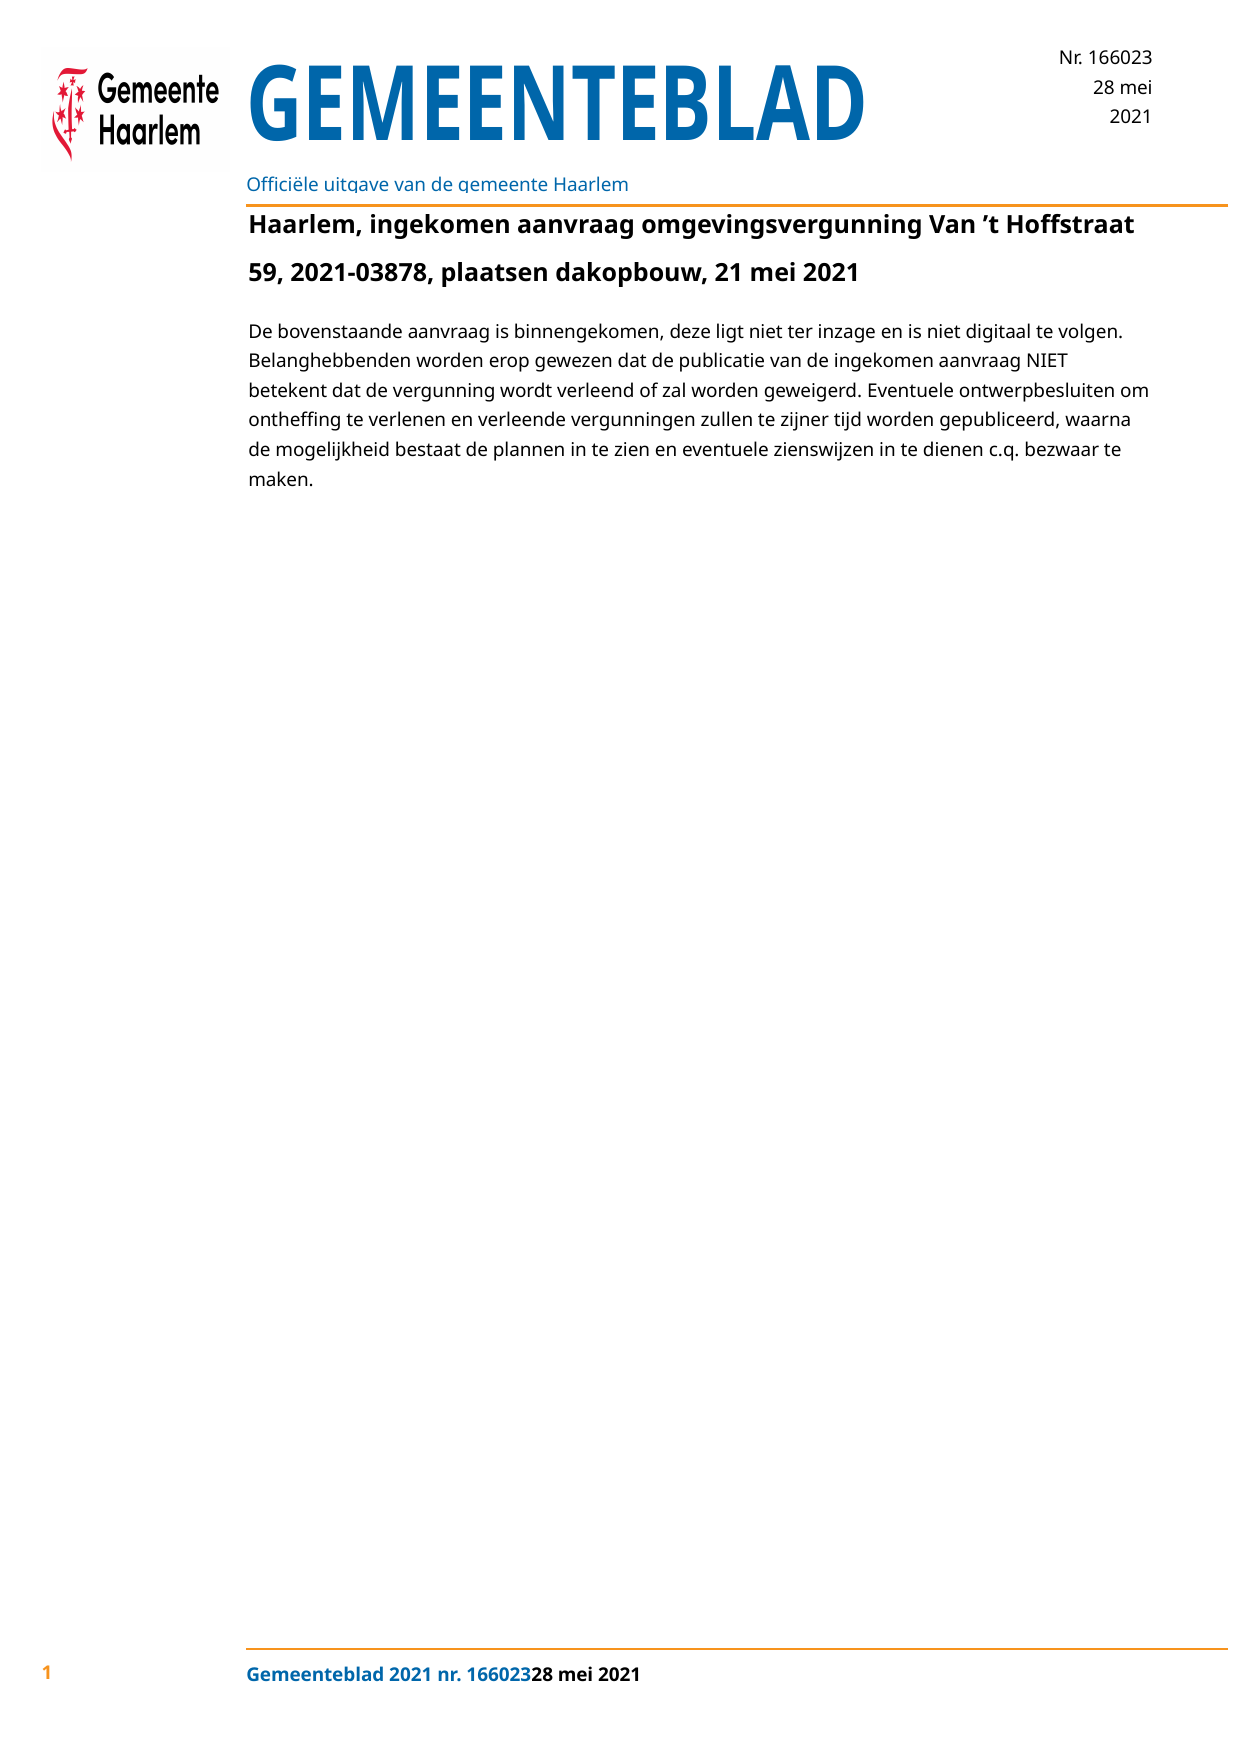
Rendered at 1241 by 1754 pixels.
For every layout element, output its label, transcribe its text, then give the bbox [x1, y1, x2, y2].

text Haarlem, ingekomen aanvraag omgevingsvergunning Van ’t Hoffstraat 59, 2021-03878, plaatsen dakopbouw, 21 mei 2021 [248, 207, 1152, 288]
picture [41, 47, 231, 172]
text De bovenstaande aanvraag is binnengekomen, deze ligt niet ter inzage en is niet digitaal te volgen. Belanghebbenden worden erop gewezen dat de publicatie van de ingekomen aanvraag NIET betekent dat de vergunning wordt verleend of zal worden geweigerd. Eventuele ontwerpbesluiten om ontheffing te verlenen en verleende vergunningen zullen te zijner tijd worden gepubliceerd, waarna de mogelijkheid bestaat de plannen in te zien en eventuele zienswijzen in te dienen c.q. bezwaar te maken. [248, 318, 1152, 492]
